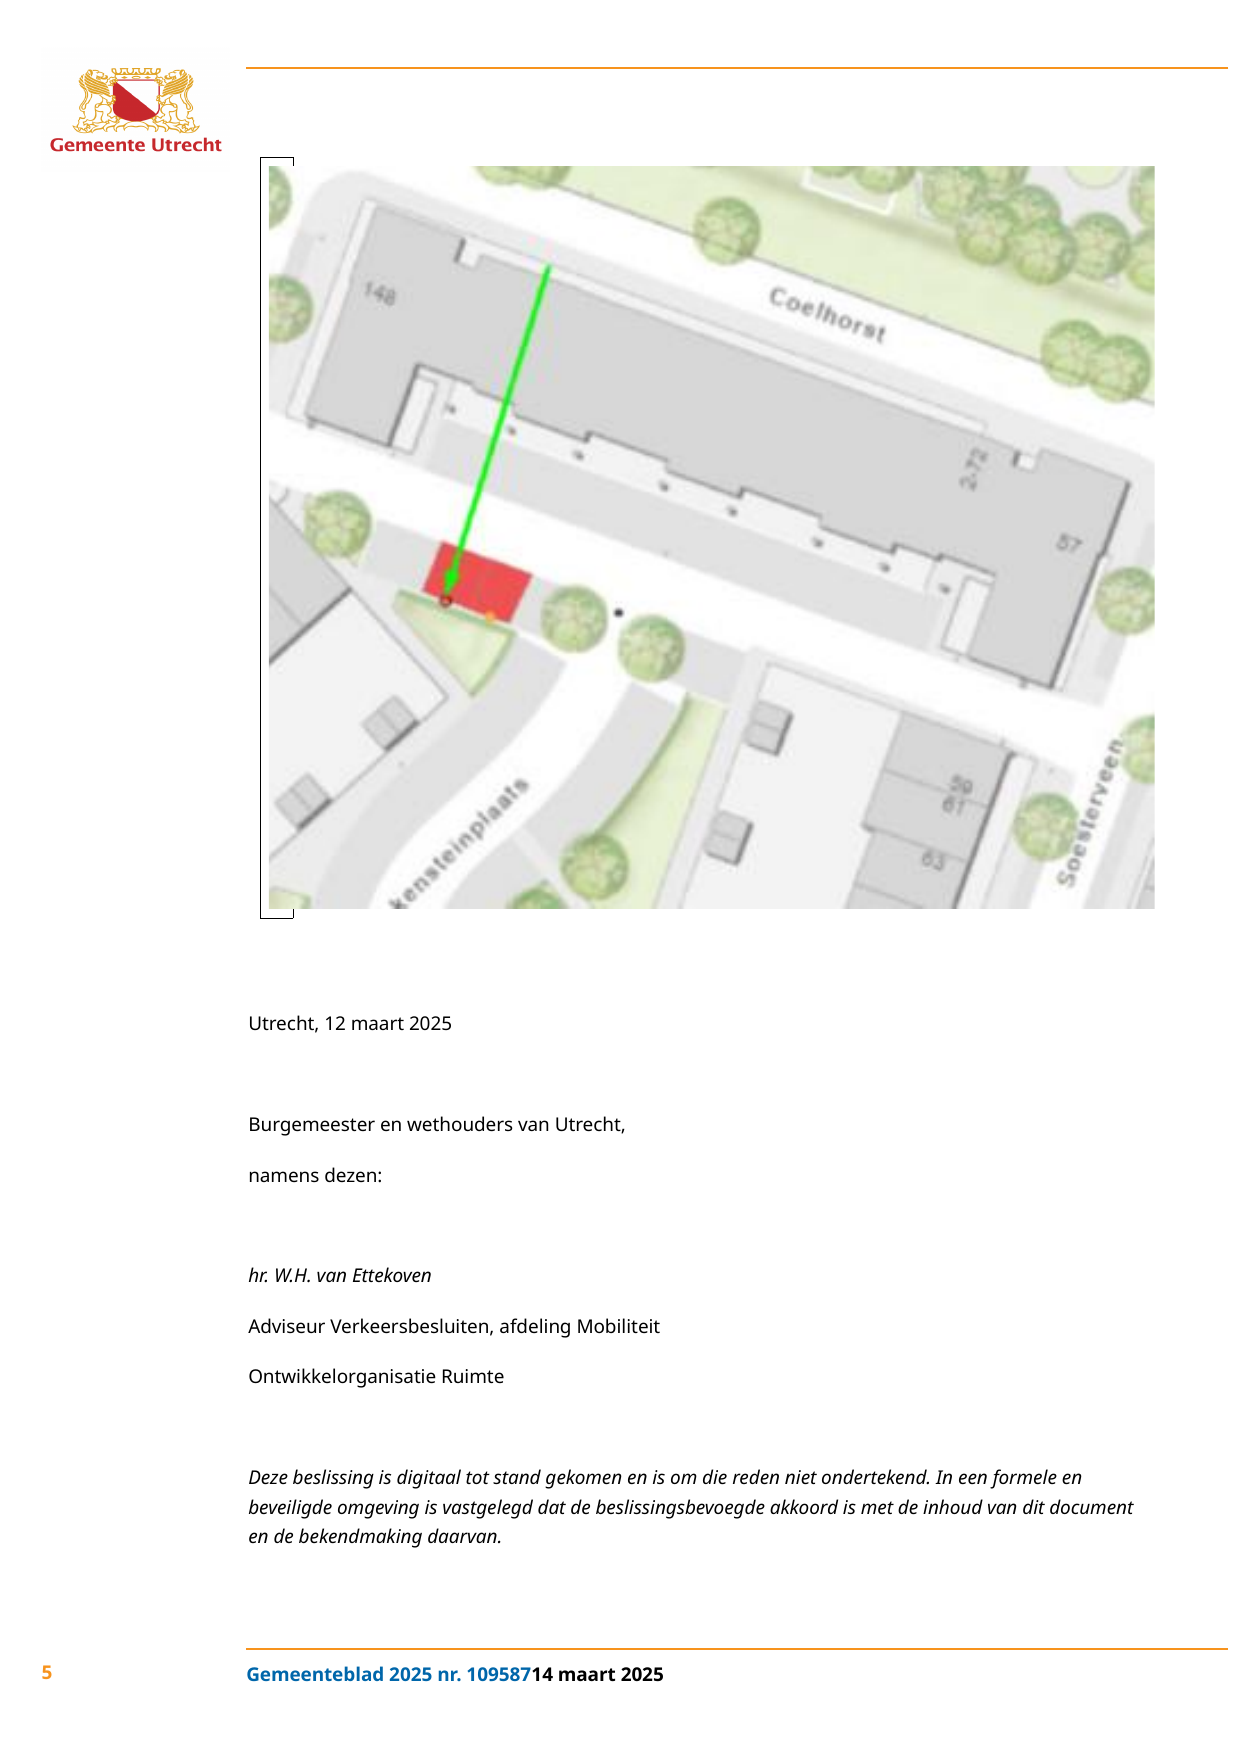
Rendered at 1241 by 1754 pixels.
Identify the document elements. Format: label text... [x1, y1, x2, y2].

text Burgemeester en wethouders van Utrecht, [248, 1111, 1152, 1137]
text Ontwikkelorganisatie Ruimte [248, 1363, 1152, 1389]
text hr. W.H. van Ettekoven [248, 1263, 1152, 1288]
text Utrecht, 12 maart 2025 [248, 1011, 1152, 1036]
text Adviseur Verkeersbesluiten, afdeling Mobiliteit [248, 1313, 1152, 1339]
text Deze beslissing is digitaal tot stand gekomen en is om die reden niet ondertekend. In een formele en beveiligde omgeving is vastgelegd dat de beslissingsbevoegde akkoord is met de inhoud van dit document en de bekendmaking daarvan. [248, 1464, 1152, 1549]
text namens dezen: [248, 1162, 1152, 1187]
picture [268, 166, 1155, 909]
picture [41, 47, 231, 172]
